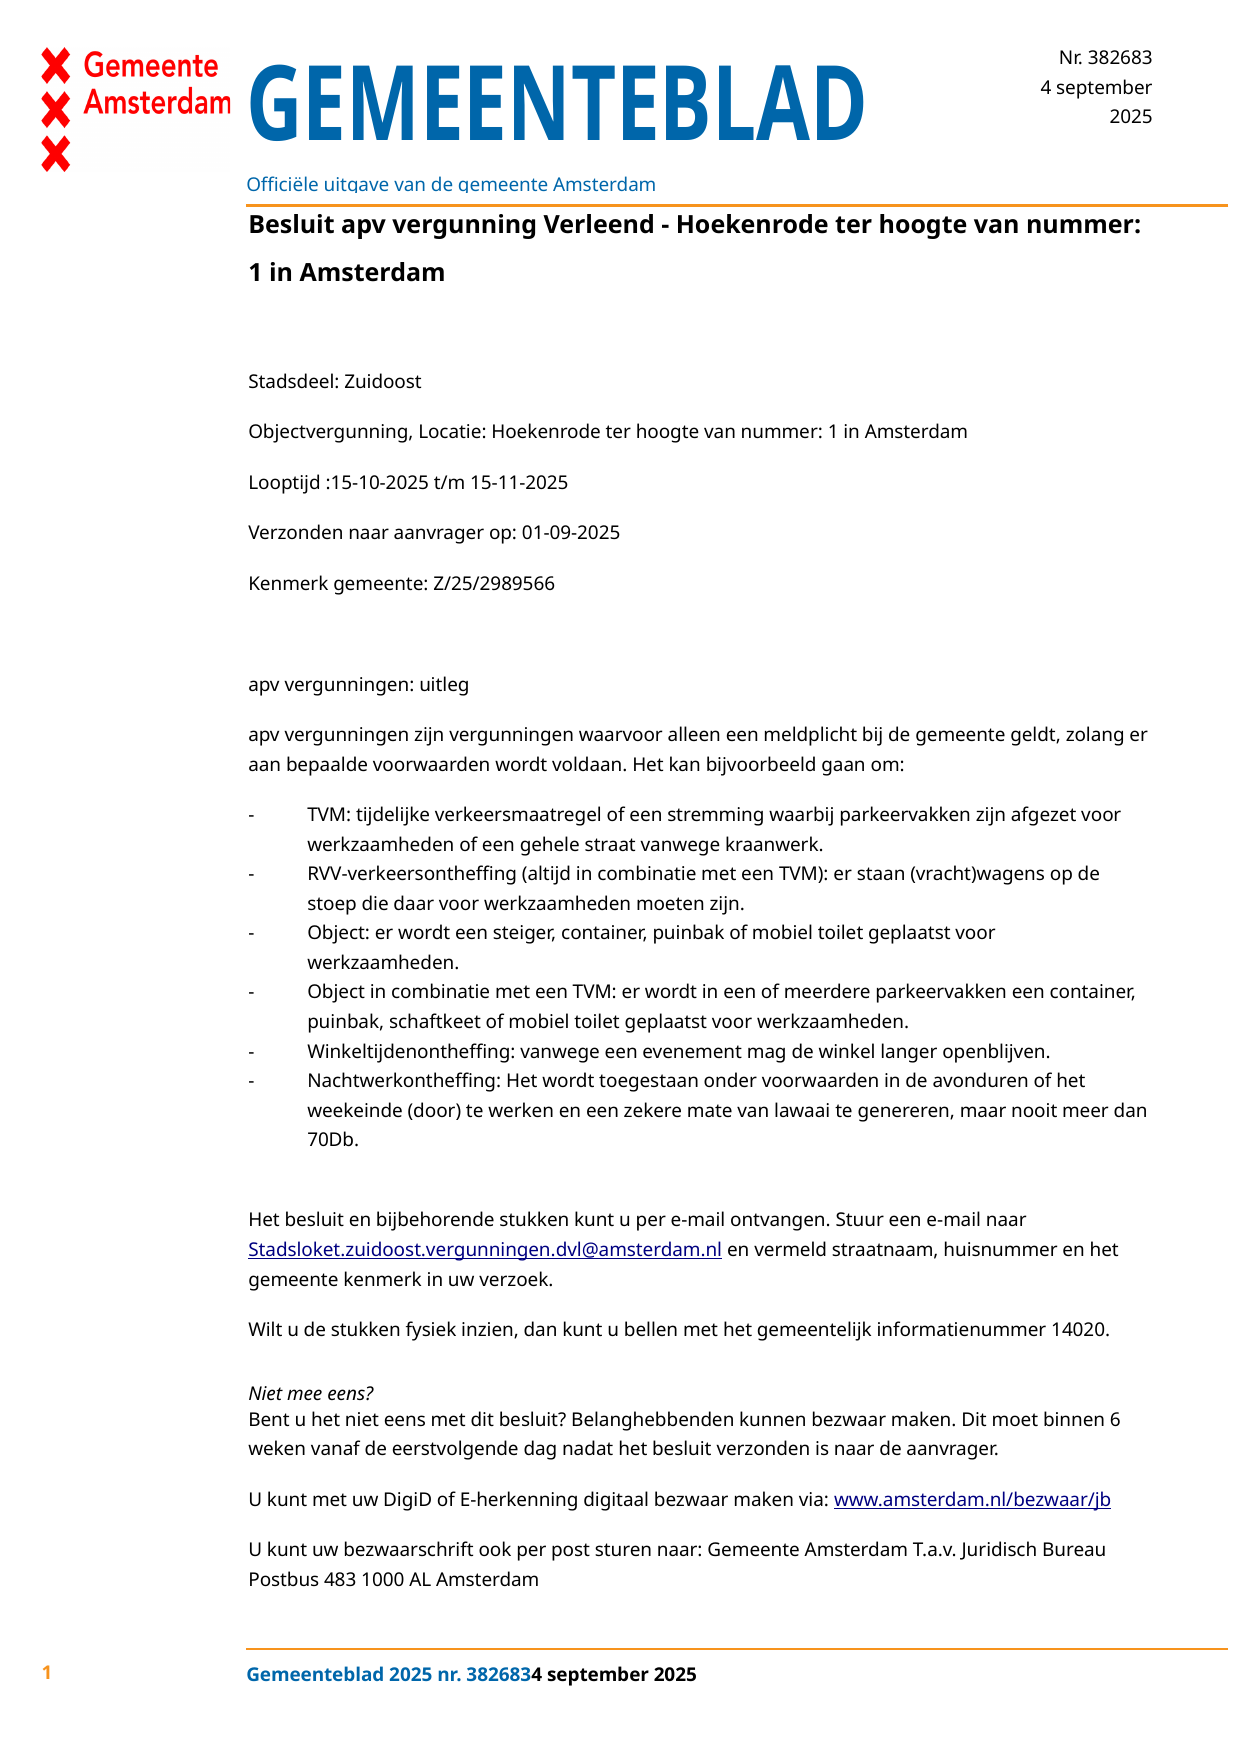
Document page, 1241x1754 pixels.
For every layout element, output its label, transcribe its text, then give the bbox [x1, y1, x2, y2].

list TVM: tijdelijke verkeersmaatregel of een stremming waarbij parkeervakken zijn afgezet voor werkzaamheden of een gehele straat vanwege kraanwerk. [248, 801, 1152, 857]
text U kunt met uw DigiD of E-herkenning digitaal bezwaar maken via: www.amsterdam.nl/bezwaar/jb [248, 1486, 1152, 1512]
list Object: er wordt een steiger, container, puinbak of mobiel toilet geplaatst voor werkzaamheden. [248, 919, 1152, 975]
text Het besluit en bijbehorende stukken kunt u per e-mail ontvangen. Stuur een e-mail naar Stadsloket.zuidoost.vergunningen.dvl@amsterdam.nl en vermeld straatnaam, huisnummer en het gemeente kenmerk in uw verzoek. [248, 1207, 1152, 1292]
text Verzonden naar aanvrager op: 01-09-2025 [248, 519, 1152, 545]
text U kunt uw bezwaarschrift ook per post sturen naar: Gemeente Amsterdam T.a.v. Juridisch Bureau Postbus 483 1000 AL Amsterdam [248, 1536, 1152, 1592]
list RVV-verkeersontheffing (altijd in combinatie met een TVM): er staan (vracht)wagens op de stoep die daar voor werkzaamheden moeten zijn. [248, 860, 1152, 916]
text Kenmerk gemeente: Z/25/2989566 [248, 570, 1152, 596]
list Winkeltijdenontheffing: vanwege een evenement mag de winkel langer openblijven. [248, 1038, 1152, 1064]
text Wilt u de stukken fysiek inzien, dan kunt u bellen met het gemeentelijk informatienummer 14020. [248, 1316, 1152, 1342]
text Objectvergunning, Locatie: Hoekenrode ter hoogte van nummer: 1 in Amsterdam [248, 419, 1152, 444]
text Bent u het niet eens met dit besluit? Belanghebbenden kunnen bezwaar maken. Dit moet binnen 6 weken vanaf de eerstvolgende dag nadat het besluit verzonden is naar de aanvrager. [248, 1406, 1152, 1461]
text Looptijd :15-10-2025 t/m 15-11-2025 [248, 469, 1152, 495]
text Niet mee eens? [248, 1380, 1152, 1406]
list Nachtwerkontheffing: Het wordt toegestaan onder voorwaarden in de avonduren of het weekeinde (door) te werken en een zekere mate van lawaai te genereren, maar nooit meer dan 70Db. [248, 1067, 1152, 1152]
text apv vergunningen: uitleg [248, 671, 1152, 697]
text Besluit apv vergunning Verleend - Hoekenrode ter hoogte van nummer: 1 in Amsterdam [248, 207, 1152, 288]
text apv vergunningen zijn vergunningen waarvoor alleen een meldplicht bij de gemeente geldt, zolang er aan bepaalde voorwaarden wordt voldaan. Het kan bijvoorbeeld gaan om: [248, 721, 1152, 777]
picture [41, 47, 231, 172]
list Object in combinatie met een TVM: er wordt in een of meerdere parkeervakken een container, puinbak, schaftkeet of mobiel toilet geplaatst voor werkzaamheden. [248, 979, 1152, 1034]
text Stadsdeel: Zuidoost [248, 368, 1152, 394]
